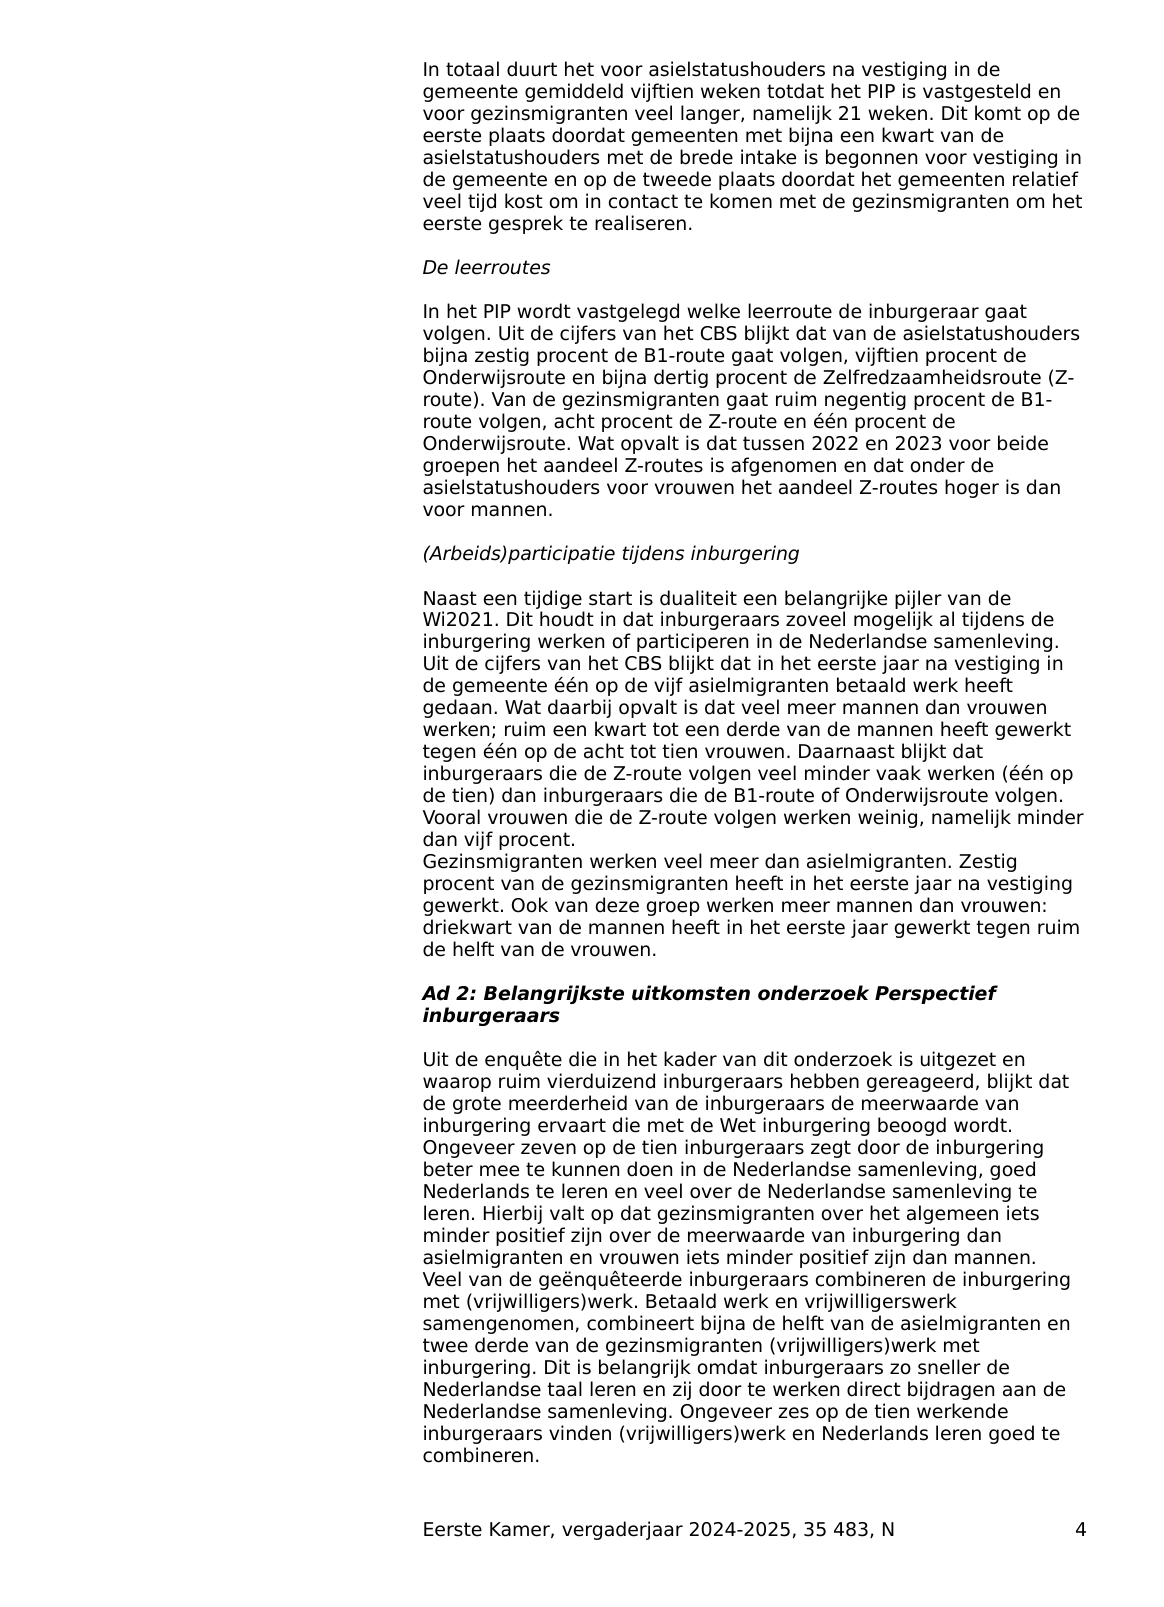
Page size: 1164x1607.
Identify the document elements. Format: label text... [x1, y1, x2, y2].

text Naast een tijdige start is dualiteit een belangrijke pijler van de Wi2021. Dit houdt in dat inburgeraars zoveel mogelijk al tijdens de inburgering werken of participeren in de Nederlandse samenleving. Uit de cijfers van het CBS blijkt dat in het eerste jaar na vestiging in de gemeente één op de vijf asielmigranten betaald werk heeft gedaan. Wat daarbij opvalt is dat veel meer mannen dan vrouwen werken; ruim een kwart tot een derde van de mannen heeft gewerkt tegen één op de acht tot tien vrouwen. Daarnaast blijkt dat inburgeraars die de Z-route volgen veel minder vaak werken (één op de tien) dan inburgeraars die de B1-route of Onderwijsroute volgen. Vooral vrouwen die de Z-route volgen werken weinig, namelijk minder dan vijf procent. [422, 587, 1087, 851]
text In het PIP wordt vastgelegd welke leerroute de inburgeraar gaat volgen. Uit de cijfers van het CBS blijkt dat van de asielstatushouders bijna zestig procent de B1-route gaat volgen, vijftien procent de Onderwijsroute en bijna dertig procent de Zelfredzaamheidsroute (Z-route). Van de gezinsmigranten gaat ruim negentig procent de B1-route volgen, acht procent de Z-route en één procent de Onderwijsroute. Wat opvalt is dat tussen 2022 en 2023 voor beide groepen het aandeel Z-routes is afgenomen en dat onder de asielstatushouders voor vrouwen het aandeel Z-routes hoger is dan voor mannen. [422, 301, 1087, 521]
subtitle De leerroutes [422, 257, 1087, 279]
subtitle Ad 2: Belangrijkste uitkomsten onderzoek Perspectief inburgeraars [422, 983, 1087, 1027]
text Veel van de geënquêteerde inburgeraars combineren de inburgering met (vrijwilligers)werk. Betaald werk en vrijwilligerswerk samengenomen, combineert bijna de helft van de asielmigranten en twee derde van de gezinsmigranten (vrijwilligers)werk met inburgering. Dit is belangrijk omdat inburgeraars zo sneller de Nederlandse taal leren en zij door te werken direct bijdragen aan de Nederlandse samenleving. Ongeveer zes op de tien werkende inburgeraars vinden (vrijwilligers)werk en Nederlands leren goed te combineren. [422, 1269, 1087, 1467]
text Gezinsmigranten werken veel meer dan asielmigranten. Zestig procent van de gezinsmigranten heeft in het eerste jaar na vestiging gewerkt. Ook van deze groep werken meer mannen dan vrouwen: driekwart van de mannen heeft in het eerste jaar gewerkt tegen ruim de helft van de vrouwen. [422, 851, 1087, 961]
subtitle (Arbeids)participatie tijdens inburgering [422, 543, 1087, 565]
text In totaal duurt het voor asielstatushouders na vestiging in de gemeente gemiddeld vijftien weken totdat het PIP is vastgesteld en voor gezinsmigranten veel langer, namelijk 21 weken. Dit komt op de eerste plaats doordat gemeenten met bijna een kwart van de asielstatushouders met de brede intake is begonnen voor vestiging in de gemeente en op de tweede plaats doordat het gemeenten relatief veel tijd kost om in contact te komen met de gezinsmigranten om het eerste gesprek te realiseren. [422, 59, 1087, 235]
text Uit de enquête die in het kader van dit onderzoek is uitgezet en waarop ruim vierduizend inburgeraars hebben gereageerd, blijkt dat de grote meerderheid van de inburgeraars de meerwaarde van inburgering ervaart die met de Wet inburgering beoogd wordt. Ongeveer zeven op de tien inburgeraars zegt door de inburgering beter mee te kunnen doen in de Nederlandse samenleving, goed Nederlands te leren en veel over de Nederlandse samenleving te leren. Hierbij valt op dat gezinsmigranten over het algemeen iets minder positief zijn over de meerwaarde van inburgering dan asielmigranten en vrouwen iets minder positief zijn dan mannen. [422, 1049, 1087, 1269]
